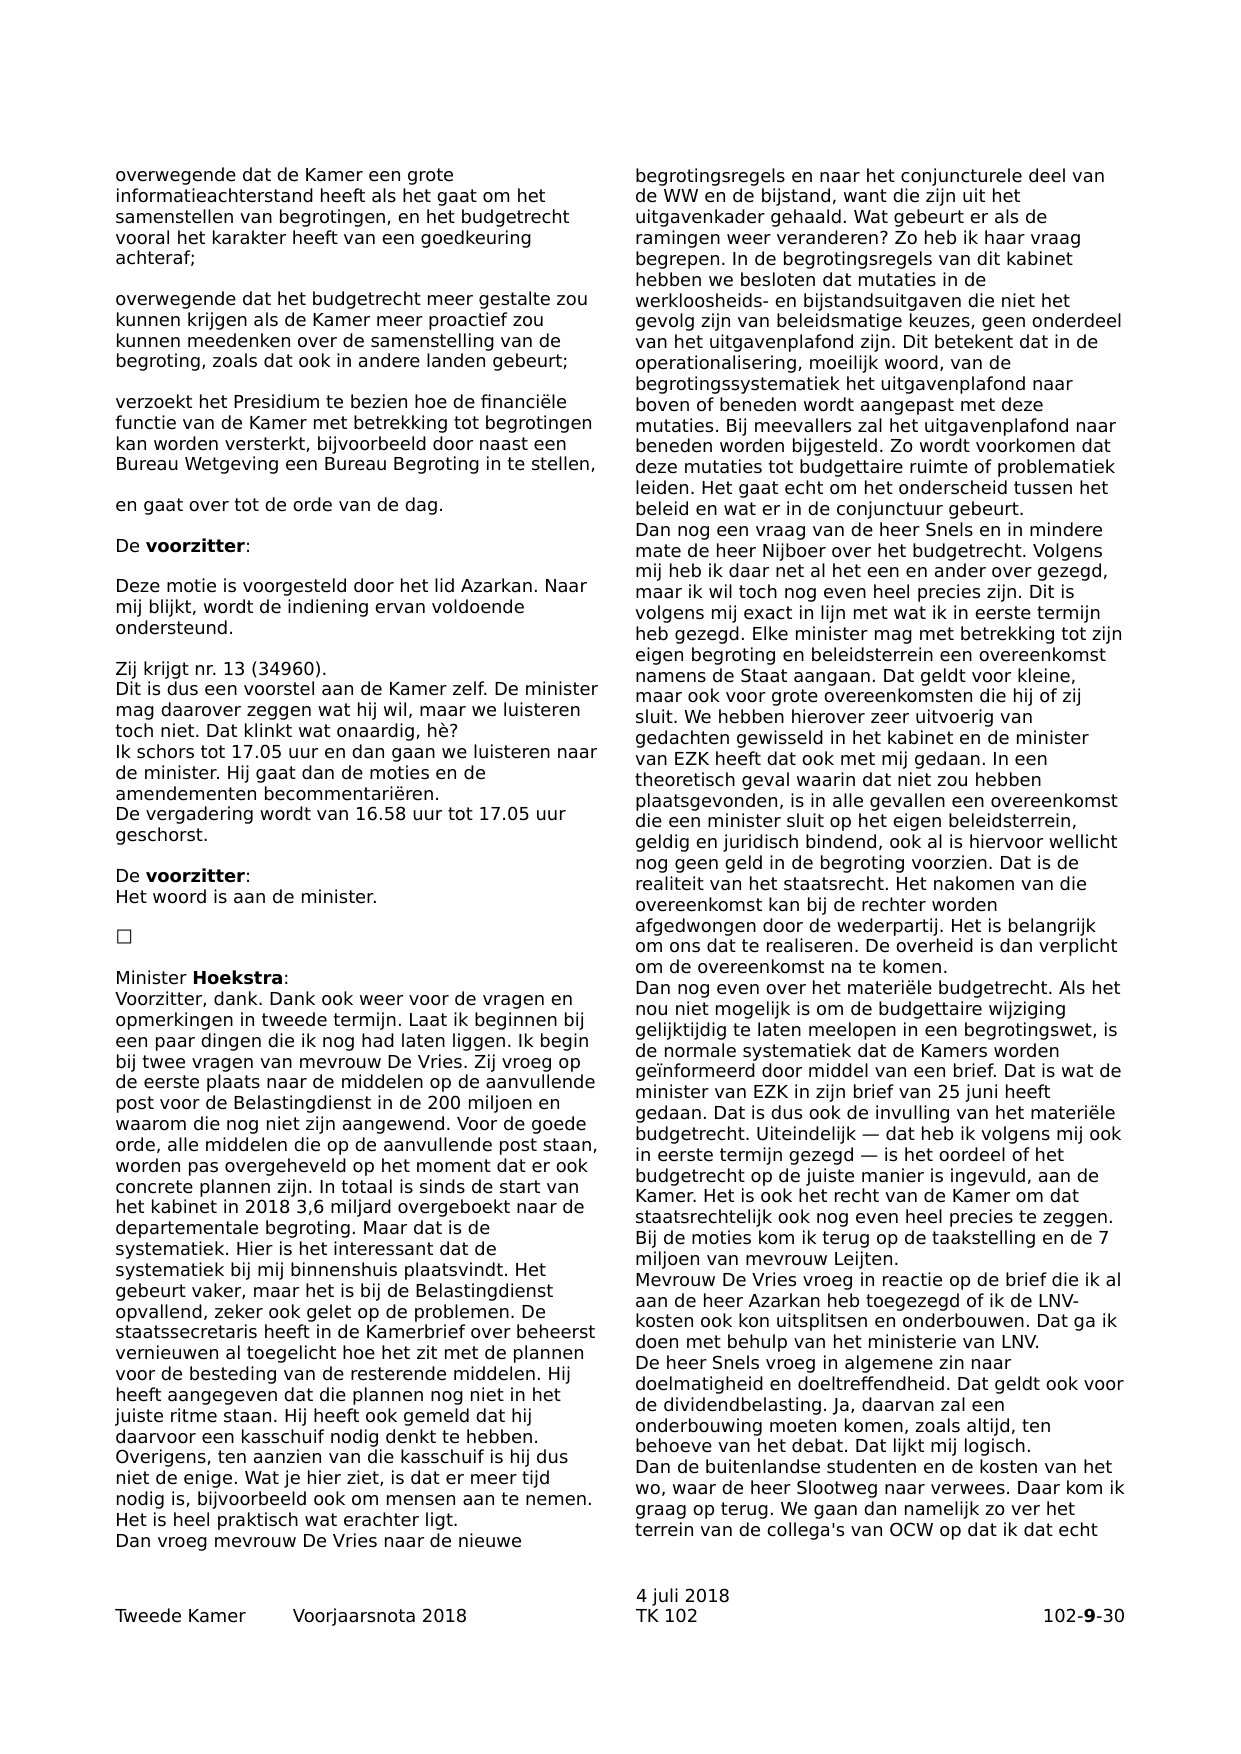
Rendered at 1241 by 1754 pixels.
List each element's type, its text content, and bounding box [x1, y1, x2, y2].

text Minister Hoekstra: [115, 968, 605, 989]
text Deze motie is voorgesteld door het lid Azarkan. Naar mij blijkt, wordt de indiening ervan voldoende ondersteund. [115, 576, 605, 638]
text overwegende dat het budgetrecht meer gestalte zou kunnen krijgen als de Kamer meer proactief zou kunnen meedenken over de samenstelling van de begroting, zoals dat ook in andere landen gebeurt; [115, 289, 605, 372]
text Dan nog een vraag van de heer Snels en in mindere mate de heer Nijboer over het budgetrecht. Volgens mij heb ik daar net al het een en ander over gezegd, maar ik wil toch nog even heel precies zijn. Dit is volgens mij exact in lijn met wat ik in eerste termijn heb gezegd. Elke minister mag met betrekking tot zijn eigen begroting en beleidsterrein een overeenkomst namens de Staat aangaan. Dat geldt voor kleine, maar ook voor grote overeenkomsten die hij of zij sluit. We hebben hierover zeer uitvoerig van gedachten gewisseld in het kabinet en de minister van EZK heeft dat ook met mij gedaan. In een theoretisch geval waarin dat niet zou hebben plaatsgevonden, is in alle gevallen een overeenkomst die een minister sluit op het eigen beleidsterrein, geldig en juridisch bindend, ook al is hiervoor wellicht nog geen geld in de begroting voorzien. Dat is de realiteit van het staatsrecht. Het nakomen van die overeenkomst kan bij de rechter worden afgedwongen door de wederpartij. Het is belangrijk om ons dat te realiseren. De overheid is dan verplicht om de overeenkomst na te komen. [635, 519, 1125, 978]
text overwegende dat de Kamer een grote informatieachterstand heeft als het gaat om het samenstellen van begrotingen, en het budgetrecht vooral het karakter heeft van een goedkeuring achteraf; [115, 165, 605, 269]
text Mevrouw De Vries vroeg in reactie op de brief die ik al aan de heer Azarkan heb toegezegd of ik de LNV-kosten ook kon uitsplitsen en onderbouwen. Dat ga ik doen met behulp van het ministerie van LNV. [635, 1269, 1125, 1353]
text Dan vroeg mevrouw De Vries naar de nieuwe [115, 1531, 605, 1551]
text Zij krijgt nr. 13 (34960). [115, 658, 605, 679]
text De voorzitter: [115, 866, 605, 887]
text en gaat over tot de orde van de dag. [115, 495, 605, 516]
text Dit is dus een voorstel aan de Kamer zelf. De minister mag daarover zeggen wat hij wil, maar we luisteren toch niet. Dat klinkt wat onaardig, hè? [115, 679, 605, 742]
text Dan nog even over het materiële budgetrecht. Als het nou niet mogelijk is om de budgettaire wijziging gelijktijdig te laten meelopen in een begrotingswet, is de normale systematiek dat de Kamers worden geïnformeerd door middel van een brief. Dat is wat de minister van EZK in zijn brief van 25 juni heeft gedaan. Dat is dus ook de invulling van het materiële budgetrecht. Uiteindelijk — dat heb ik volgens mij ook in eerste termijn gezegd — is het oordeel of het budgetrecht op de juiste manier is ingevuld, aan de Kamer. Het is ook het recht van de Kamer om dat staatsrechtelijk ook nog even heel precies te zeggen. [635, 978, 1125, 1228]
text verzoekt het Presidium te bezien hoe de financiële functie van de Kamer met betrekking tot begrotingen kan worden versterkt, bijvoorbeeld door naast een Bureau Wetgeving een Bureau Begroting in te stellen, [115, 392, 605, 475]
text De vergadering wordt van 16.58 uur tot 17.05 uur geschorst. [115, 804, 605, 846]
text Bij de moties kom ik terug op de taakstelling en de 7 miljoen van mevrouw Leijten. [635, 1228, 1125, 1269]
text De heer Snels vroeg in algemene zin naar doelmatigheid en doeltreffendheid. Dat geldt ook voor de dividendbelasting. Ja, daarvan zal een onderbouwing moeten komen, zoals altijd, ten behoeve van het debat. Dat lijkt mij logisch. [635, 1353, 1125, 1457]
text Voorzitter, dank. Dank ook weer voor de vragen en opmerkingen in tweede termijn. Laat ik beginnen bij een paar dingen die ik nog had laten liggen. Ik begin bij twee vragen van mevrouw De Vries. Zij vroeg op de eerste plaats naar de middelen op de aanvullende post voor de Belastingdienst in de 200 miljoen en waarom die nog niet zijn aangewend. Voor de goede orde, alle middelen die op de aanvullende post staan, worden pas overgeheveld op het moment dat er ook concrete plannen zijn. In totaal is sinds de start van het kabinet in 2018 3,6 miljard overgeboekt naar de departementale begroting. Maar dat is de systematiek. Hier is het interessant dat de systematiek bij mij binnenshuis plaatsvindt. Het gebeurt vaker, maar het is bij de Belastingdienst opvallend, zeker ook gelet op de problemen. De staatssecretaris heeft in de Kamerbrief over beheerst vernieuwen al toegelicht hoe het zit met de plannen voor de besteding van de resterende middelen. Hij heeft aangegeven dat die plannen nog niet in het juiste ritme staan. Hij heeft ook gemeld dat hij daarvoor een kasschuif nodig denkt te hebben. Overigens, ten aanzien van die kasschuif is hij dus niet de enige. Wat je hier ziet, is dat er meer tijd nodig is, bijvoorbeeld ook om mensen aan te nemen. Het is heel praktisch wat erachter ligt. [115, 989, 605, 1531]
text Het woord is aan de minister. [115, 887, 605, 907]
text Ik schors tot 17.05 uur en dan gaan we luisteren naar de minister. Hij gaat dan de moties en de amendementen becommentariëren. [115, 742, 605, 804]
text begrotingsregels en naar het conjuncturele deel van de WW en de bijstand, want die zijn uit het uitgavenkader gehaald. Wat gebeurt er als de ramingen weer veranderen? Zo heb ik haar vraag begrepen. In de begrotingsregels van dit kabinet hebben we besloten dat mutaties in de werkloosheids- en bijstandsuitgaven die niet het gevolg zijn van beleidsmatige keuzes, geen onderdeel van het uitgavenplafond zijn. Dit betekent dat in de operationalisering, moeilijk woord, van de begrotingssystematiek het uitgavenplafond naar boven of beneden wordt aangepast met deze mutaties. Bij meevallers zal het uitgavenplafond naar beneden worden bijgesteld. Zo wordt voorkomen dat deze mutaties tot budgettaire ruimte of problematiek leiden. Het gaat echt om het onderscheid tussen het beleid en wat er in de conjunctuur gebeurt. [635, 165, 1125, 519]
text De voorzitter: [115, 536, 605, 556]
text ⬜ [115, 927, 605, 948]
text Dan de buitenlandse studenten en de kosten van het wo, waar de heer Slootweg naar verwees. Daar kom ik graag op terug. We gaan dan namelijk zo ver het terrein van de collega's van OCW op dat ik dat echt [635, 1457, 1125, 1540]
